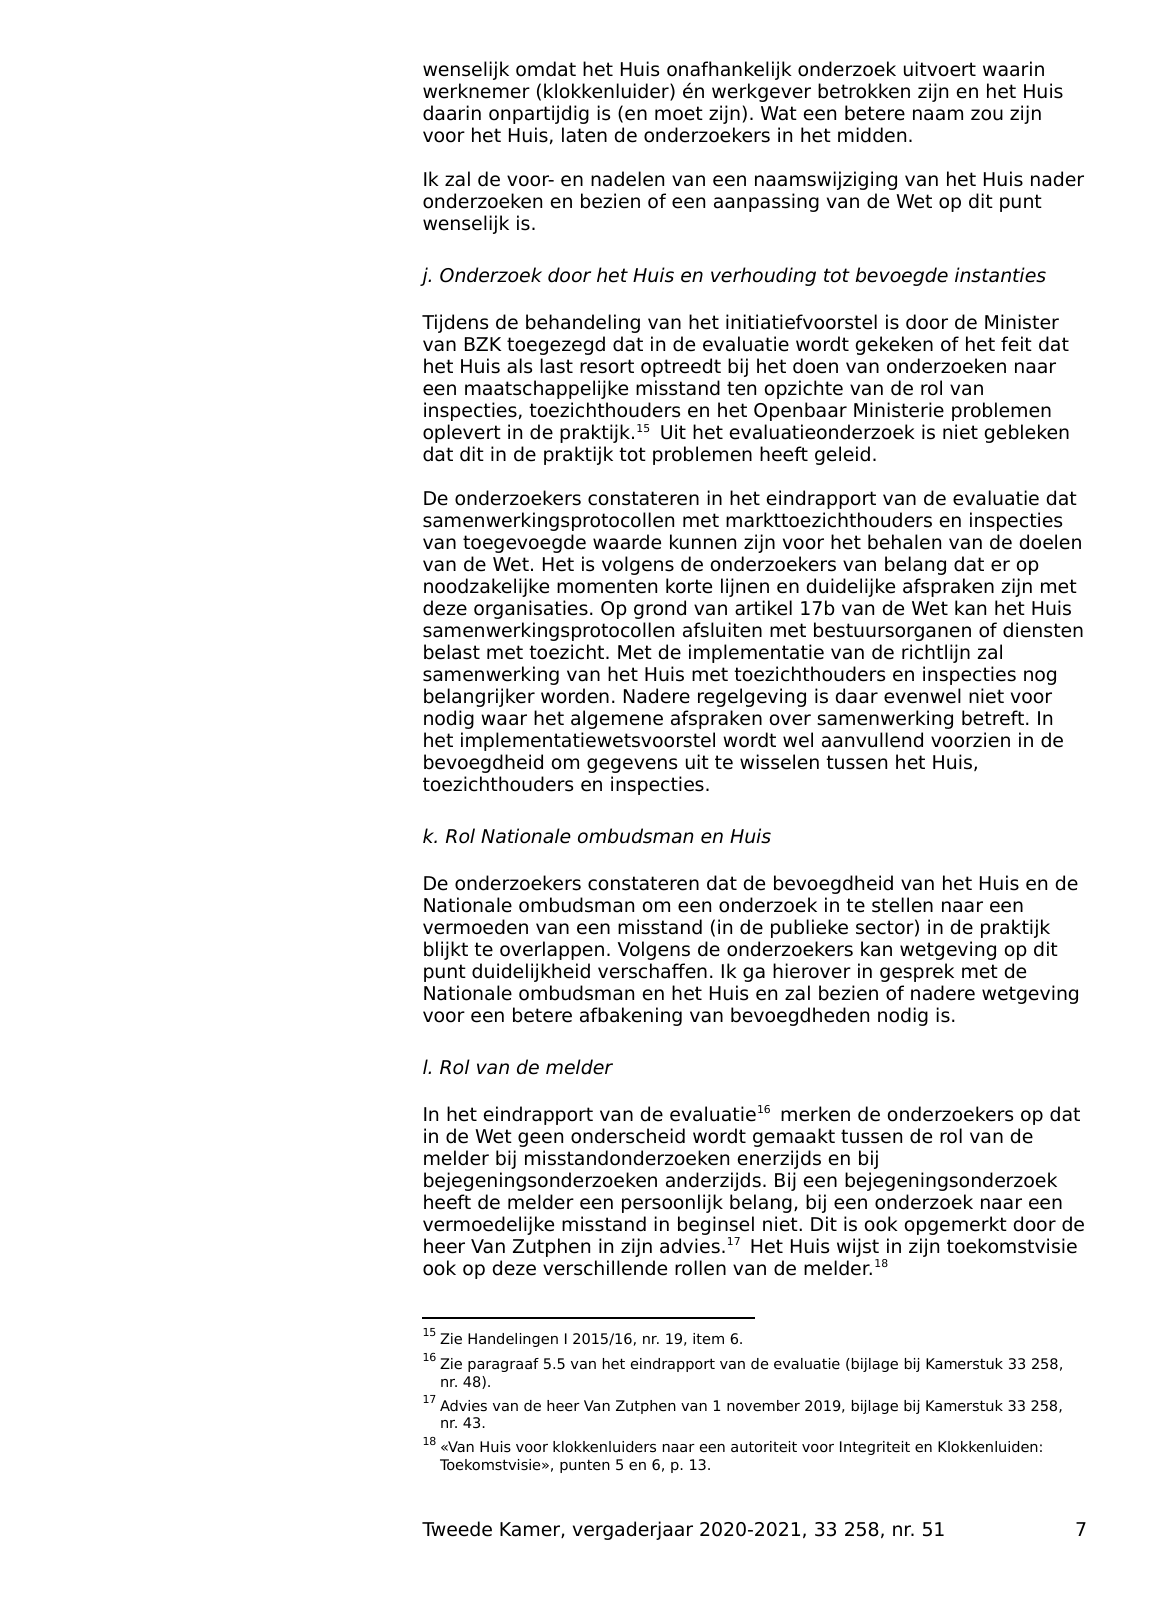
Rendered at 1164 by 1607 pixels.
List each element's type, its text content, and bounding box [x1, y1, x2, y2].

text Zie Handelingen I 2015/16, nr. 19, item 6. [422, 1327, 1087, 1349]
subtitle k. Rol Nationale ombudsman en Huis [422, 826, 1087, 848]
text Advies van de heer Van Zutphen van 1 november 2019, bijlage bij Kamerstuk 33 258, nr. 43. [422, 1393, 1087, 1432]
text Tijdens de behandeling van het initiatiefvoorstel is door de Minister van BZK toegezegd dat in de evaluatie wordt gekeken of het feit dat het Huis als last resort optreedt bij het doen van onderzoeken naar een maatschappelijke misstand ten opzichte van de rol van inspecties, toezichthouders en het Openbaar Ministerie problemen oplevert in de praktijk. Uit het evaluatieonderzoek is niet gebleken dat dit in de praktijk tot problemen heeft geleid. [422, 312, 1087, 466]
text Zie paragraaf 5.5 van het eindrapport van de evaluatie (bijlage bij Kamerstuk 33 258, nr. 48). [422, 1352, 1087, 1391]
text In het eindrapport van de evaluatie merken de onderzoekers op dat in de Wet geen onderscheid wordt gemaakt tussen de rol van de melder bij misstandonderzoeken enerzijds en bij bejegeningsonderzoeken anderzijds. Bij een bejegeningsonderzoek heeft de melder een persoonlijk belang, bij een onderzoek naar een vermoedelijke misstand in beginsel niet. Dit is ook opgemerkt door de heer Van Zutphen in zijn advies. Het Huis wijst in zijn toekomstvisie ook op deze verschillende rollen van de melder. [422, 1104, 1087, 1279]
subtitle l. Rol van de melder [422, 1057, 1087, 1079]
text De onderzoekers constateren in het eindrapport van de evaluatie dat samenwerkingsprotocollen met markttoezichthouders en inspecties van toegevoegde waarde kunnen zijn voor het behalen van de doelen van de Wet. Het is volgens de onderzoekers van belang dat er op noodzakelijke momenten korte lijnen en duidelijke afspraken zijn met deze organisaties. Op grond van artikel 17b van de Wet kan het Huis samenwerkingsprotocollen afsluiten met bestuursorganen of diensten belast met toezicht. Met de implementatie van de richtlijn zal samenwerking van het Huis met toezichthouders en inspecties nog belangrijker worden. Nadere regelgeving is daar evenwel niet voor nodig waar het algemene afspraken over samenwerking betreft. In het implementatiewetsvoorstel wordt wel aanvullend voorzien in de bevoegdheid om gegevens uit te wisselen tussen het Huis, toezichthouders en inspecties. [422, 488, 1087, 796]
text De onderzoekers constateren dat de bevoegdheid van het Huis en de Nationale ombudsman om een onderzoek in te stellen naar een vermoeden van een misstand (in de publieke sector) in de praktijk blijkt te overlappen. Volgens de onderzoekers kan wetgeving op dit punt duidelijkheid verschaffen. Ik ga hierover in gesprek met de Nationale ombudsman en het Huis en zal bezien of nadere wetgeving voor een betere afbakening van bevoegdheden nodig is. [422, 873, 1087, 1027]
subtitle j. Onderzoek door het Huis en verhouding tot bevoegde instanties [422, 265, 1087, 287]
text wenselijk omdat het Huis onafhankelijk onderzoek uitvoert waarin werknemer (klokkenluider) én werkgever betrokken zijn en het Huis daarin onpartijdig is (en moet zijn). Wat een betere naam zou zijn voor het Huis, laten de onderzoekers in het midden. [422, 59, 1087, 147]
text Ik zal de voor- en nadelen van een naamswijziging van het Huis nader onderzoeken en bezien of een aanpassing van de Wet op dit punt wenselijk is. [422, 169, 1087, 235]
text «Van Huis voor klokkenluiders naar een autoriteit voor Integriteit en Klokkenluiden: Toekomstvisie», punten 5 en 6, p. 13. [422, 1435, 1087, 1474]
